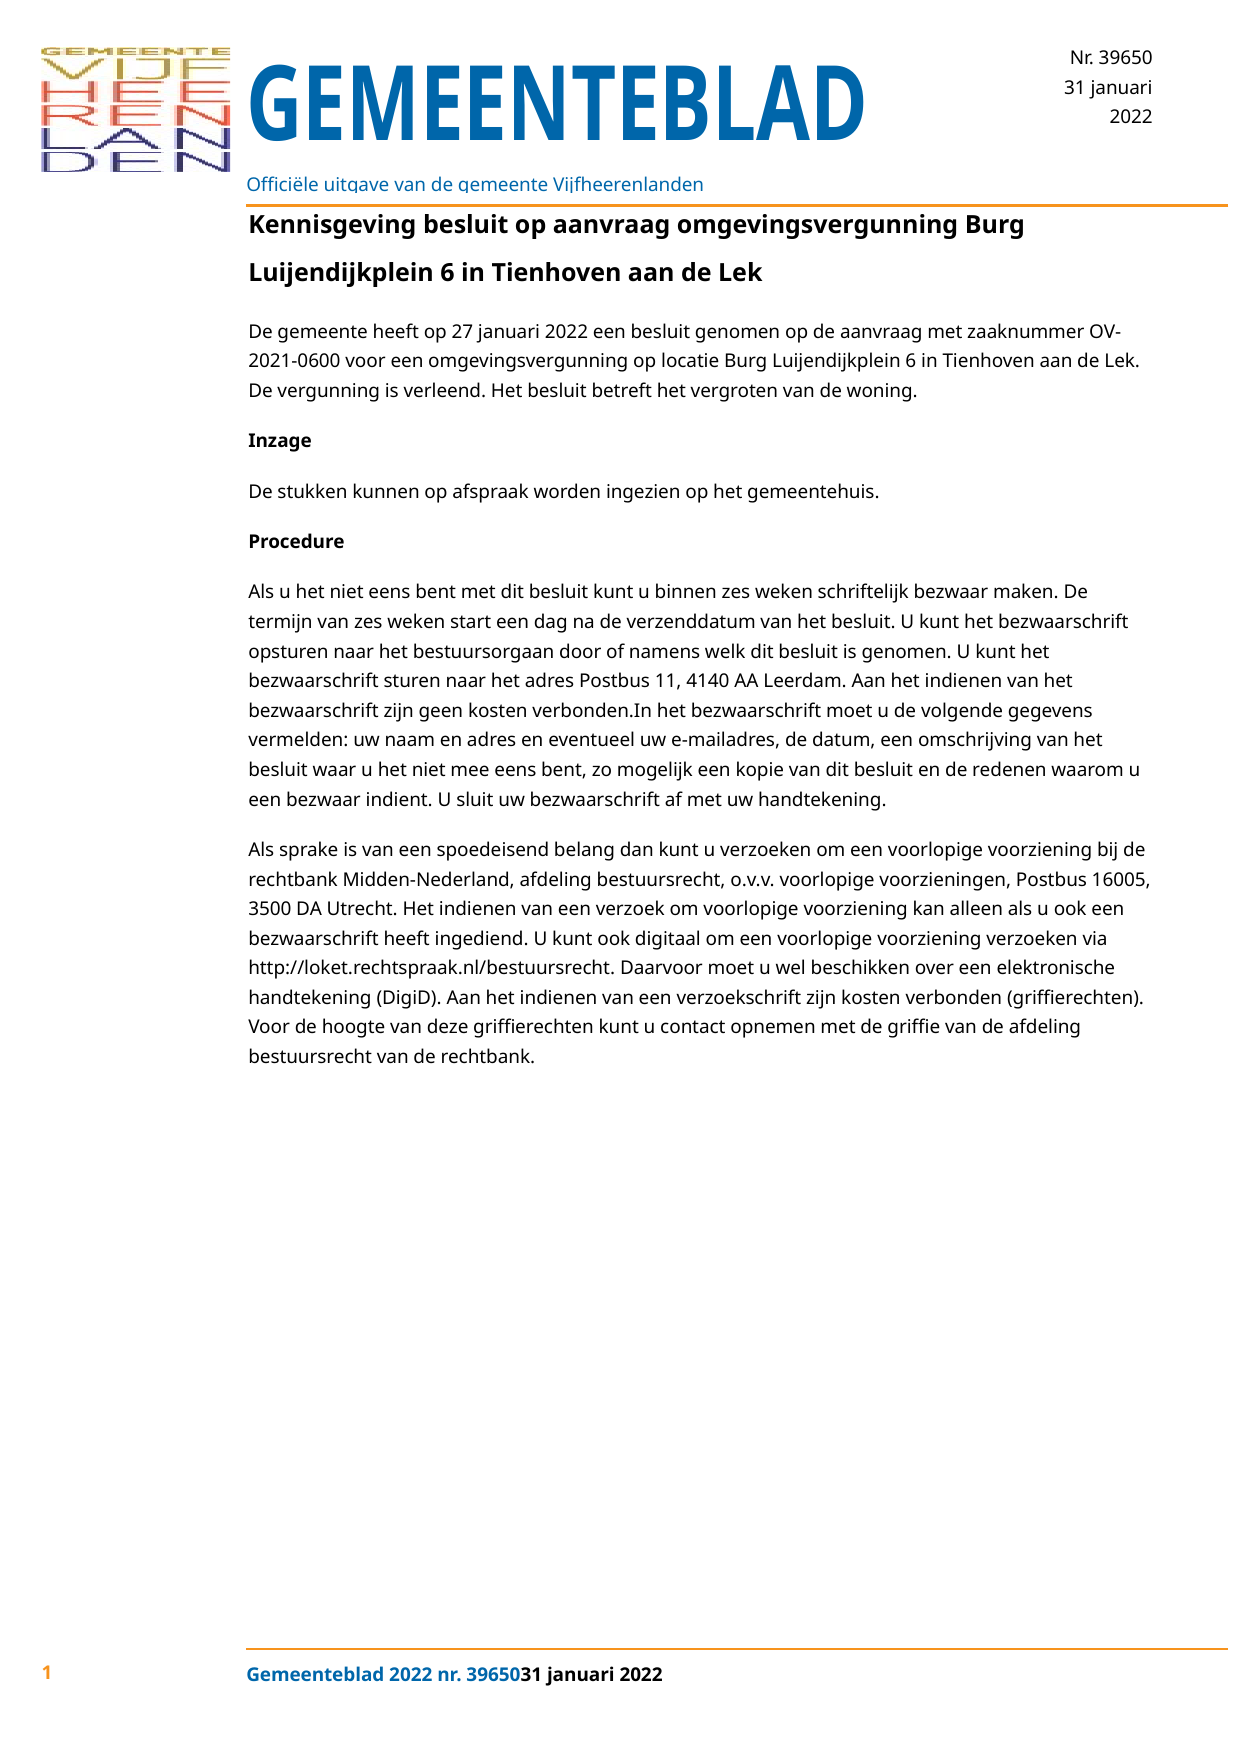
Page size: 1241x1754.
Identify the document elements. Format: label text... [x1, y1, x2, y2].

text Kennisgeving besluit op aanvraag omgevingsvergunning Burg Luijendijkplein 6 in Tienhoven aan de Lek [248, 207, 1152, 288]
text Als u het niet eens bent met dit besluit kunt u binnen zes weken schriftelijk bezwaar maken. De termijn van zes weken start een dag na de verzenddatum van het besluit. U kunt het bezwaarschrift opsturen naar het bestuursorgaan door of namens welk dit besluit is genomen. U kunt het bezwaarschrift sturen naar het adres Postbus 11, 4140 AA Leerdam. Aan het indienen van het bezwaarschrift zijn geen kosten verbonden.In het bezwaarschrift moet u de volgende gegevens vermelden: uw naam en adres en eventueel uw e-mailadres, de datum, een omschrijving van het besluit waar u het niet mee eens bent, zo mogelijk een kopie van dit besluit en de redenen waarom u een bezwaar indient. U sluit uw bezwaarschrift af met uw handtekening. [248, 579, 1152, 812]
text Inzage [248, 427, 1152, 453]
text Als sprake is van een spoedeisend belang dan kunt u verzoeken om een voorlopige voorziening bij de rechtbank Midden-Nederland, afdeling bestuursrecht, o.v.v. voorlopige voorzieningen, Postbus 16005, 3500 DA Utrecht. Het indienen van een verzoek om voorlopige voorziening kan alleen als u ook een bezwaarschrift heeft ingediend. U kunt ook digitaal om een voorlopige voorziening verzoeken via http://loket.rechtspraak.nl/bestuursrecht. Daarvoor moet u wel beschikken over een elektronische handtekening (DigiD). Aan het indienen van een verzoekschrift zijn kosten verbonden (griffierechten). Voor de hoogte van deze griffierechten kunt u contact opnemen met de griffie van de afdeling bestuursrecht van de rechtbank. [248, 836, 1152, 1069]
picture [41, 47, 231, 172]
text Procedure [248, 528, 1152, 554]
text De stukken kunnen op afspraak worden ingezien op het gemeentehuis. [248, 478, 1152, 504]
text De gemeente heeft op 27 januari 2022 een besluit genomen op de aanvraag met zaaknummer OV-2021-0600 voor een omgevingsvergunning op locatie Burg Luijendijkplein 6 in Tienhoven aan de Lek. De vergunning is verleend. Het besluit betreft het vergroten van de woning. [248, 318, 1152, 403]
